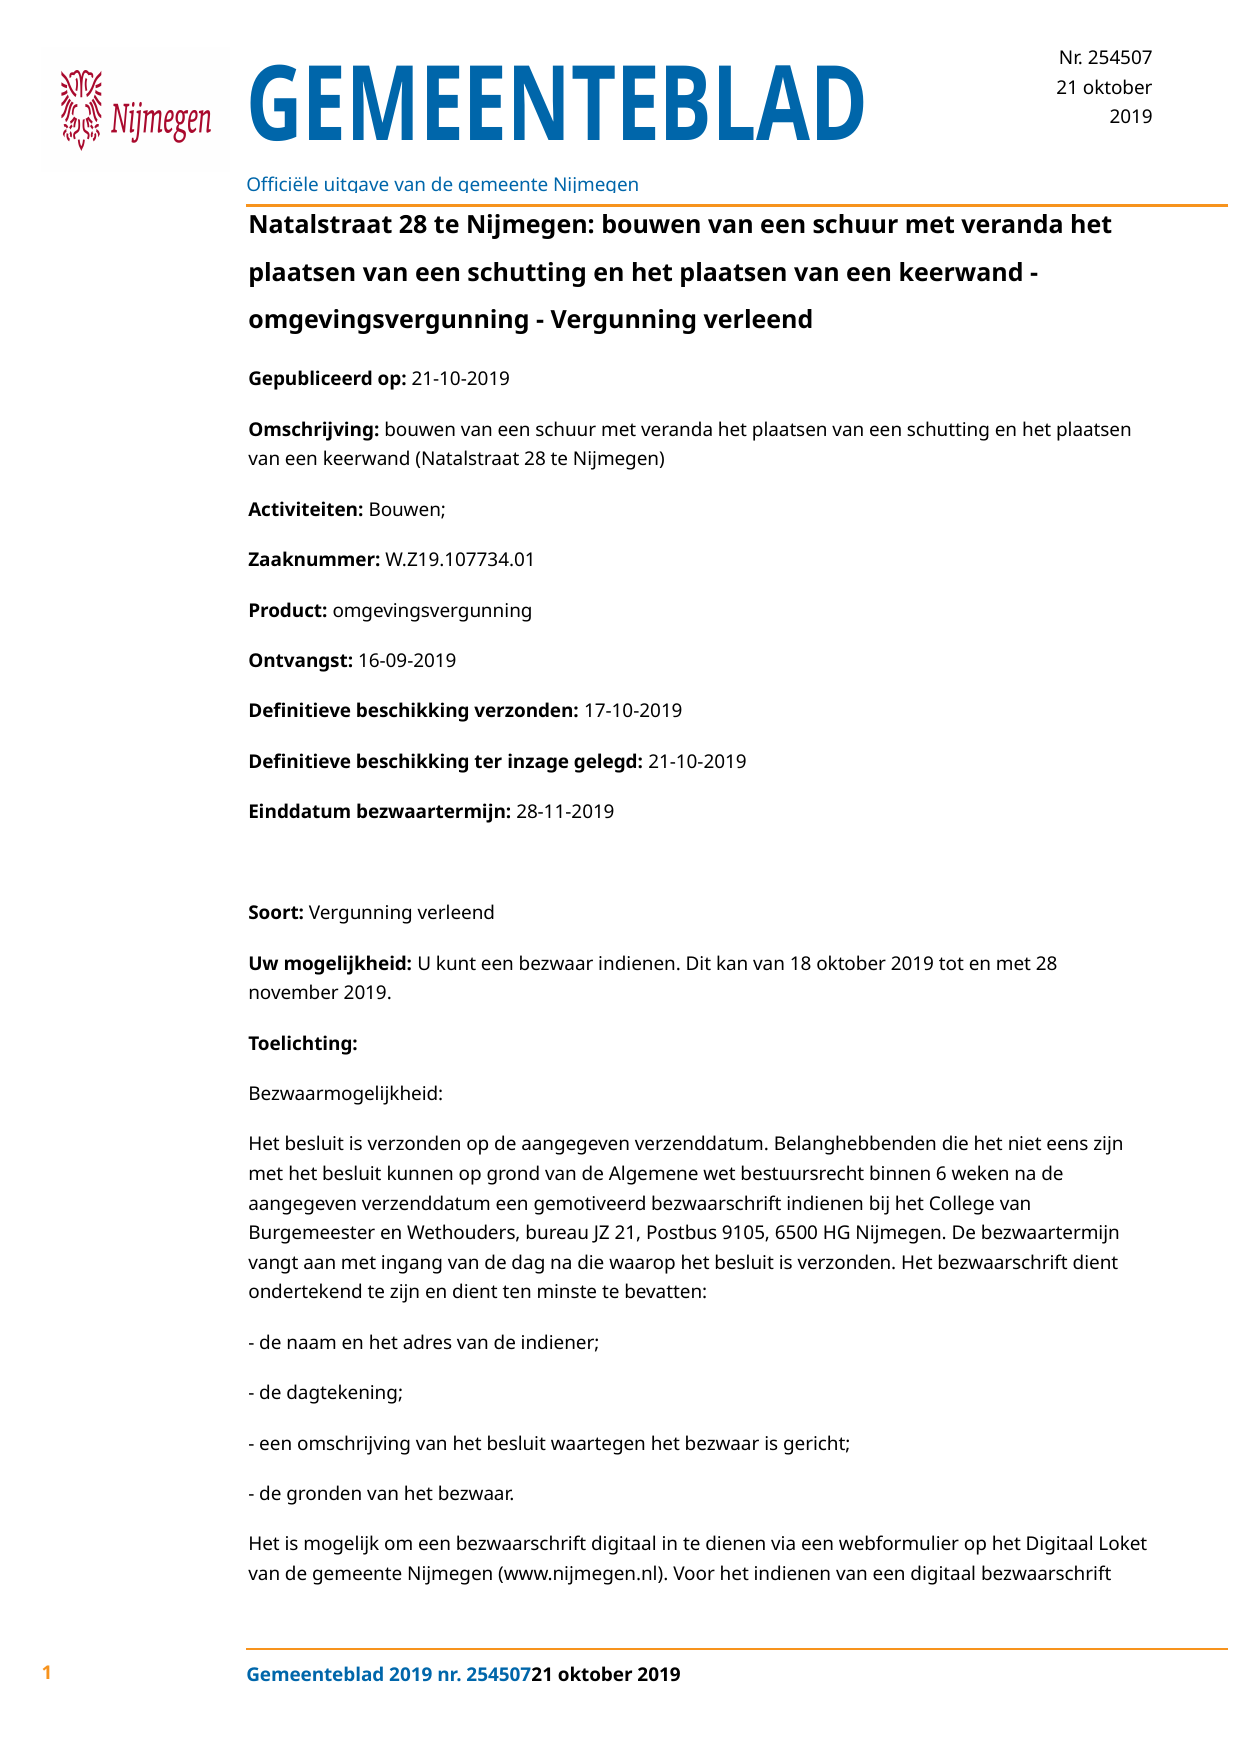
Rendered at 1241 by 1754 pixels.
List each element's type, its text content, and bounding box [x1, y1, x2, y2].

text Definitieve beschikking ter inzage gelegd: 21-10-2019 [248, 748, 1152, 774]
text Gepubliceerd op: 21-10-2019 [248, 366, 1152, 391]
text Soort: Vergunning verleend [248, 899, 1152, 925]
text Toelichting: [248, 1030, 1152, 1055]
text Het besluit is verzonden op de aangegeven verzenddatum. Belanghebbenden die het niet eens zijn met het besluit kunnen op grond van de Algemene wet bestuursrecht binnen 6 weken na de aangegeven verzenddatum een gemotiveerd bezwaarschrift indienen bij het College van Burgemeester en Wethouders, bureau JZ 21, Postbus 9105, 6500 HG Nijmegen. De bezwaartermijn vangt aan met ingang van de dag na die waarop het besluit is verzonden. Het bezwaarschrift dient ondertekend te zijn en dient ten minste te bevatten: [248, 1131, 1152, 1304]
picture [41, 47, 231, 172]
text Einddatum bezwaartermijn: 28-11-2019 [248, 798, 1152, 824]
text Omschrijving: bouwen van een schuur met veranda het plaatsen van een schutting en het plaatsen van een keerwand (Natalstraat 28 te Nijmegen) [248, 416, 1152, 471]
text Product: omgevingsvergunning [248, 597, 1152, 622]
text - een omschrijving van het besluit waartegen het bezwaar is gericht; [248, 1430, 1152, 1455]
text Bezwaarmogelijkheid: [248, 1080, 1152, 1106]
text - de naam en het adres van de indiener; [248, 1329, 1152, 1354]
text - de gronden van het bezwaar. [248, 1480, 1152, 1506]
text - de dagtekening; [248, 1379, 1152, 1405]
text Natalstraat 28 te Nijmegen: bouwen van een schuur met veranda het plaatsen van een schutting en het plaatsen van een keerwand - omgevingsvergunning - Vergunning verleend [248, 207, 1152, 336]
text Het is mogelijk om een bezwaarschrift digitaal in te dienen via een webformulier op het Digitaal Loket van de gemeente Nijmegen (www.nijmegen.nl). Voor het indienen van een digitaal bezwaarschrift [248, 1531, 1152, 1586]
text Definitieve beschikking verzonden: 17-10-2019 [248, 698, 1152, 723]
text Activiteiten: Bouwen; [248, 496, 1152, 522]
text Uw mogelijkheid: U kunt een bezwaar indienen. Dit kan van 18 oktober 2019 tot en met 28 november 2019. [248, 950, 1152, 1005]
text Zaaknummer: W.Z19.107734.01 [248, 546, 1152, 572]
text Ontvangst: 16-09-2019 [248, 647, 1152, 673]
